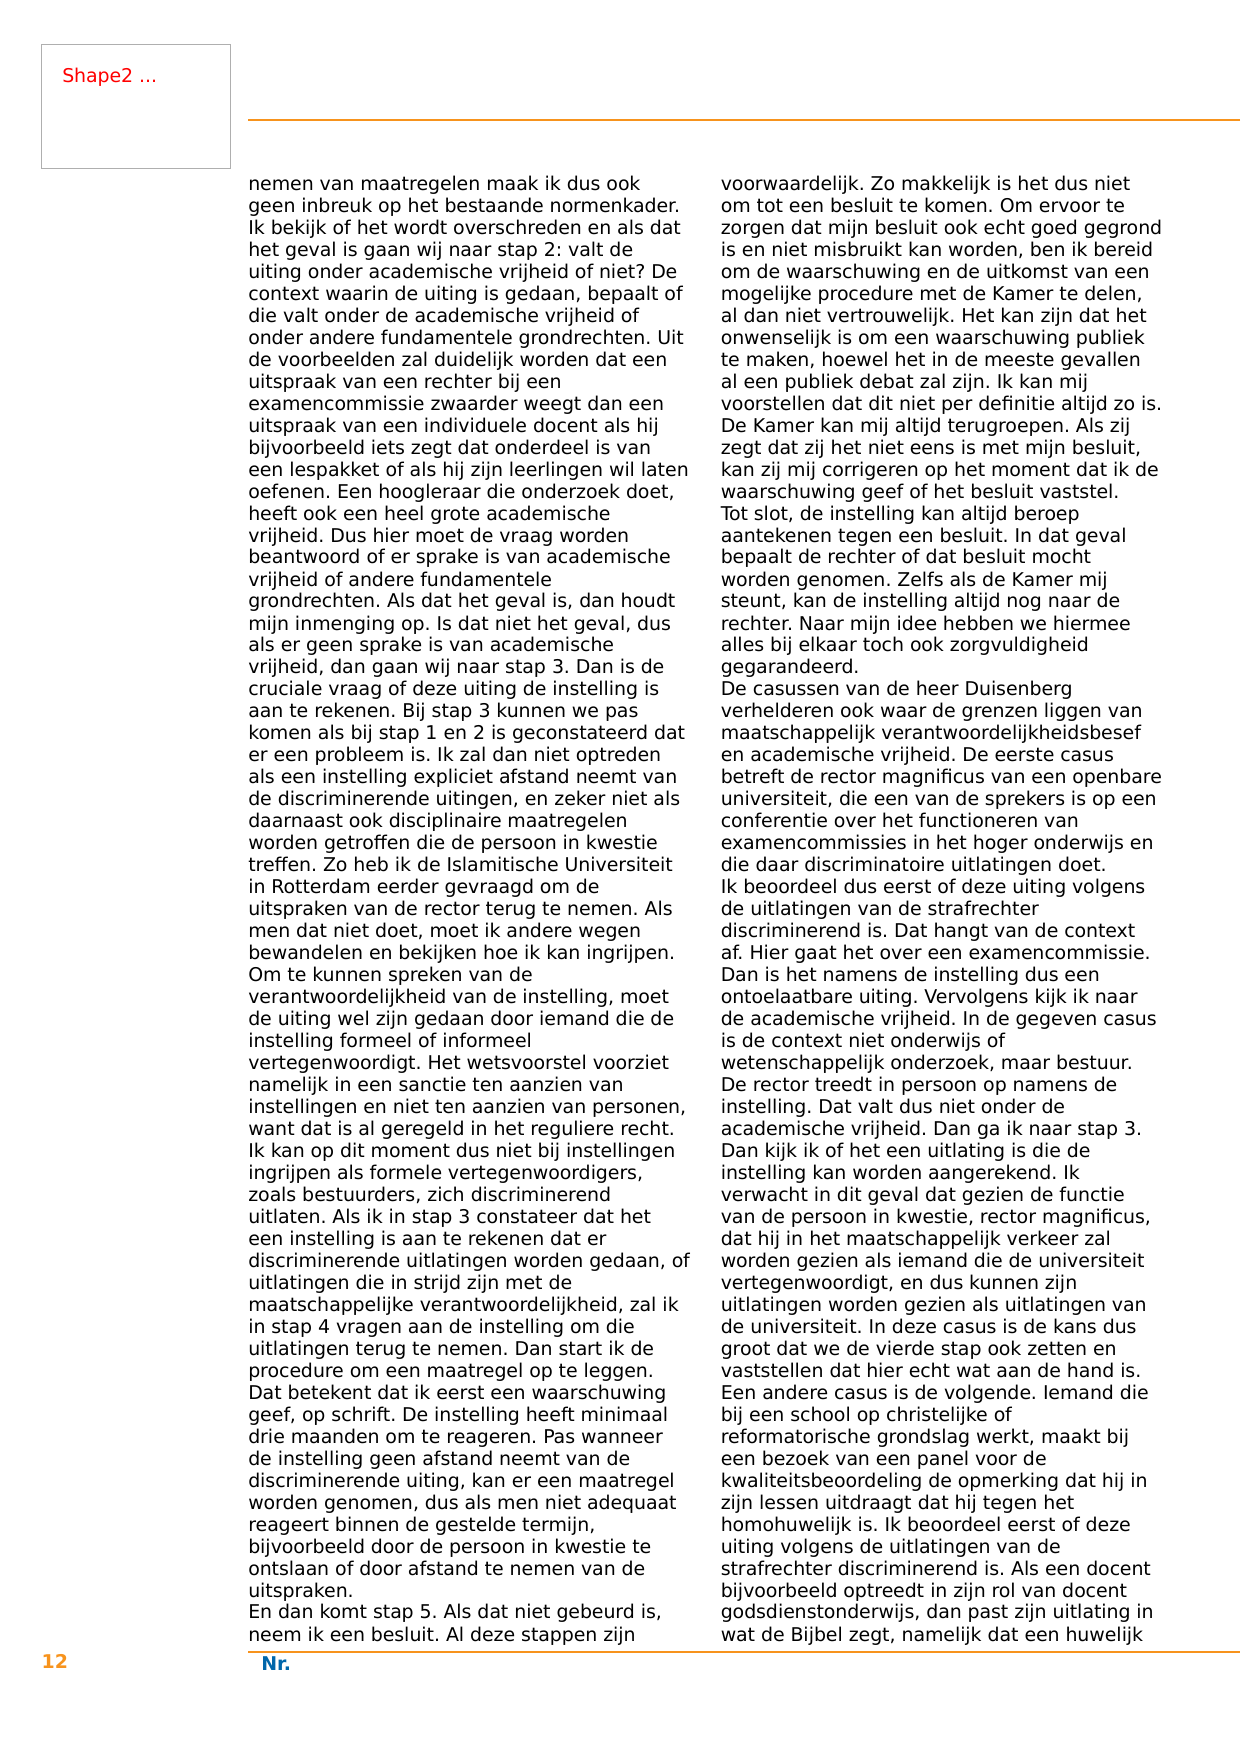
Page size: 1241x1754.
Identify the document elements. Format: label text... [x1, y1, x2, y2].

text En dan komt stap 5. Als dat niet gebeurd is, neem ik een besluit. Al deze stappen zijn [248, 1601, 691, 1645]
text Ik kan op dit moment dus niet bij instellingen ingrijpen als formele vertegenwoordigers, zoals bestuurders, zich discriminerend uitlaten. Als ik in stap 3 constateer dat het een instelling is aan te rekenen dat er discriminerende uitlatingen worden gedaan, of uitlatingen die in strijd zijn met de maatschappelijke verantwoordelijkheid, zal ik in stap 4 vragen aan de instelling om die uitlatingen terug te nemen. Dan start ik de procedure om een maatregel op te leggen. Dat betekent dat ik eerst een waarschuwing geef, op schrift. De instelling heeft minimaal drie maanden om te reageren. Pas wanneer de instelling geen afstand neemt van de discriminerende uiting, kan er een maatregel worden genomen, dus als men niet adequaat reageert binnen de gestelde termijn, bijvoorbeeld door de persoon in kwestie te ontslaan of door afstand te nemen van de uitspraken. [248, 1140, 691, 1601]
text voorwaardelijk. Zo makkelijk is het dus niet om tot een besluit te komen. Om ervoor te zorgen dat mijn besluit ook echt goed gegrond is en niet misbruikt kan worden, ben ik bereid om de waarschuwing en de uitkomst van een mogelijke procedure met de Kamer te delen, al dan niet vertrouwelijk. Het kan zijn dat het onwenselijk is om een waarschuwing publiek te maken, hoewel het in de meeste gevallen al een publiek debat zal zijn. Ik kan mij voorstellen dat dit niet per definitie altijd zo is. De Kamer kan mij altijd terugroepen. Als zij zegt dat zij het niet eens is met mijn besluit, kan zij mij corrigeren op het moment dat ik de waarschuwing geef of het besluit vaststel. [721, 173, 1163, 502]
text Tot slot, de instelling kan altijd beroep aantekenen tegen een besluit. In dat geval bepaalt de rechter of dat besluit mocht worden genomen. Zelfs als de Kamer mij steunt, kan de instelling altijd nog naar de rechter. Naar mijn idee hebben we hiermee alles bij elkaar toch ook zorgvuldigheid gegarandeerd. [721, 502, 1163, 678]
text Een andere casus is de volgende. Iemand die bij een school op christelijke of reformatorische grondslag werkt, maakt bij een bezoek van een panel voor de kwaliteitsbeoordeling de opmerking dat hij in zijn lessen uitdraagt dat hij tegen het homohuwelijk is. Ik beoordeel eerst of deze uiting volgens de uitlatingen van de strafrechter discriminerend is. Als een docent bijvoorbeeld optreedt in zijn rol van docent godsdienstonderwijs, dan past zijn uitlating in wat de Bijbel zegt, namelijk dat een huwelijk [721, 1382, 1163, 1645]
text nemen van maatregelen maak ik dus ook geen inbreuk op het bestaande normenkader. Ik bekijk of het wordt overschreden en als dat het geval is gaan wij naar stap 2: valt de uiting onder academische vrijheid of niet? De context waarin de uiting is gedaan, bepaalt of die valt onder de academische vrijheid of onder andere fundamentele grondrechten. Uit de voorbeelden zal duidelijk worden dat een uitspraak van een rechter bij een examencommissie zwaarder weegt dan een uitspraak van een individuele docent als hij bijvoorbeeld iets zegt dat onderdeel is van een lespakket of als hij zijn leerlingen wil laten oefenen. Een hoogleraar die onderzoek doet, heeft ook een heel grote academische vrijheid. Dus hier moet de vraag worden beantwoord of er sprake is van academische vrijheid of andere fundamentele grondrechten. Als dat het geval is, dan houdt mijn inmenging op. Is dat niet het geval, dus als er geen sprake is van academische vrijheid, dan gaan wij naar stap 3. Dan is de cruciale vraag of deze uiting de instelling is aan te rekenen. Bij stap 3 kunnen we pas komen als bij stap 1 en 2 is geconstateerd dat er een probleem is. Ik zal dan niet optreden als een instelling expliciet afstand neemt van de discriminerende uitingen, en zeker niet als daarnaast ook disciplinaire maatregelen worden getroffen die de persoon in kwestie treffen. Zo heb ik de Islamitische Universiteit in Rotterdam eerder gevraagd om de uitspraken van de rector terug te nemen. Als men dat niet doet, moet ik andere wegen bewandelen en bekijken hoe ik kan ingrijpen. Om te kunnen spreken van de verantwoordelijkheid van de instelling, moet de uiting wel zijn gedaan door iemand die de instelling formeel of informeel vertegenwoordigt. Het wetsvoorstel voorziet namelijk in een sanctie ten aanzien van instellingen en niet ten aanzien van personen, want dat is al geregeld in het reguliere recht. [248, 173, 691, 1140]
text De casussen van de heer Duisenberg verhelderen ook waar de grenzen liggen van maatschappelijk verantwoordelijkheidsbesef en academische vrijheid. De eerste casus betreft de rector magnificus van een openbare universiteit, die een van de sprekers is op een conferentie over het functioneren van examencommissies in het hoger onderwijs en die daar discriminatoire uitlatingen doet. [721, 678, 1163, 876]
text Ik beoordeel dus eerst of deze uiting volgens de uitlatingen van de strafrechter discriminerend is. Dat hangt van de context af. Hier gaat het over een examencommissie. Dan is het namens de instelling dus een ontoelaatbare uiting. Vervolgens kijk ik naar de academische vrijheid. In de gegeven casus is de context niet onderwijs of wetenschappelijk onderzoek, maar bestuur. De rector treedt in persoon op namens de instelling. Dat valt dus niet onder de academische vrijheid. Dan ga ik naar stap 3. Dan kijk ik of het een uitlating is die de instelling kan worden aangerekend. Ik verwacht in dit geval dat gezien de functie van de persoon in kwestie, rector magnificus, dat hij in het maatschappelijk verkeer zal worden gezien als iemand die de universiteit vertegenwoordigt, en dus kunnen zijn uitlatingen worden gezien als uitlatingen van de universiteit. In deze casus is de kans dus groot dat we de vierde stap ook zetten en vaststellen dat hier echt wat aan de hand is. [721, 876, 1163, 1382]
